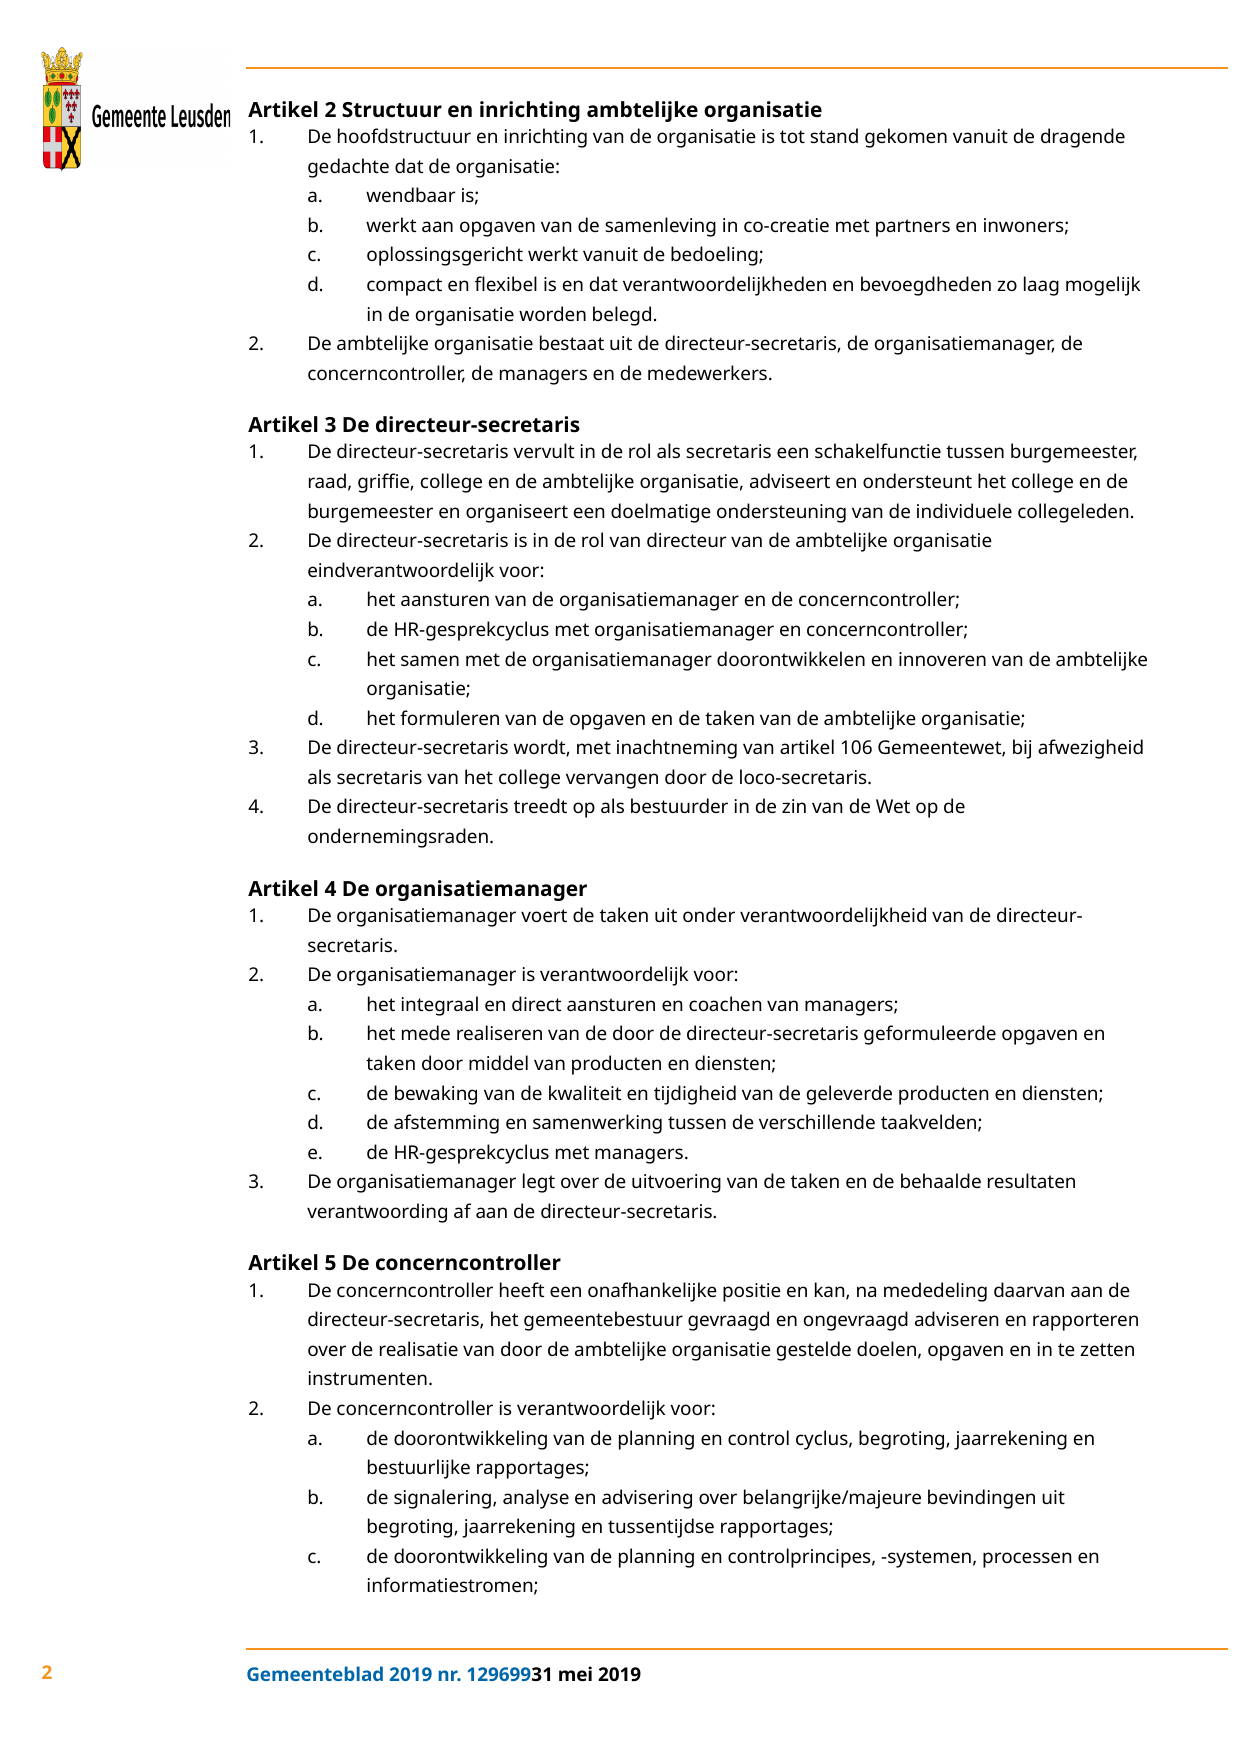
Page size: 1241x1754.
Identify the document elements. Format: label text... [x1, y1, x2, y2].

picture [41, 47, 231, 172]
list de HR-gesprekcyclus met managers. [307, 1139, 1152, 1164]
list de doorontwikkeling van de planning en control cyclus, begroting, jaarrekening en bestuurlijke rapportages; [307, 1425, 1152, 1480]
list werkt aan opgaven van de samenleving in co-creatie met partners en inwoners; [307, 212, 1152, 238]
list compact en flexibel is en dat verantwoordelijkheden en bevoegdheden zo laag mogelijk in de organisatie worden belegd. [307, 271, 1152, 326]
list de bewaking van de kwaliteit en tijdigheid van de geleverde producten en diensten; [307, 1080, 1152, 1105]
list De hoofdstructuur en inrichting van de organisatie is tot stand gekomen vanuit de dragende gedachte dat de organisatie: [248, 123, 1152, 178]
list De organisatiemanager legt over de uitvoering van de taken en de behaalde resultaten verantwoording af aan de directeur-secretaris. [248, 1168, 1152, 1224]
list De directeur-secretaris vervult in de rol als secretaris een schakelfunctie tussen burgemeester, raad, griffie, college en de ambtelijke organisatie, adviseert en ondersteunt het college en de burgemeester en organiseert een doelmatige ondersteuning van de individuele collegeleden. [248, 439, 1152, 524]
list De directeur-secretaris treedt op als bestuurder in de zin van de Wet op de ondernemingsraden. [248, 794, 1152, 849]
text Artikel 3 De directeur-secretaris [248, 410, 1152, 439]
text Artikel 4 De organisatiemanager [248, 874, 1152, 902]
list de signalering, analyse en advisering over belangrijke/majeure bevindingen uit begroting, jaarrekening en tussentijdse rapportages; [307, 1484, 1152, 1539]
list De organisatiemanager is verantwoordelijk voor: [248, 961, 1152, 987]
list het mede realiseren van de door de directeur-secretaris geformuleerde opgaven en taken door middel van producten en diensten; [307, 1021, 1152, 1076]
list De concerncontroller heeft een onafhankelijke positie en kan, na mededeling daarvan aan de directeur-secretaris, het gemeentebestuur gevraagd en ongevraagd adviseren en rapporteren over de realisatie van door de ambtelijke organisatie gestelde doelen, opgaven en in te zetten instrumenten. [248, 1277, 1152, 1391]
list De directeur-secretaris is in de rol van directeur van de ambtelijke organisatie eindverantwoordelijk voor: [248, 527, 1152, 583]
list het formuleren van de opgaven en de taken van de ambtelijke organisatie; [307, 705, 1152, 731]
list De organisatiemanager voert de taken uit onder verantwoordelijkheid van de directeur-secretaris. [248, 902, 1152, 957]
list het aansturen van de organisatiemanager en de concerncontroller; [307, 587, 1152, 612]
list De ambtelijke organisatie bestaat uit de directeur-secretaris, de organisatiemanager, de concerncontroller, de managers en de medewerkers. [248, 330, 1152, 386]
list de afstemming en samenwerking tussen de verschillende taakvelden; [307, 1109, 1152, 1135]
list het samen met de organisatiemanager doorontwikkelen en innoveren van de ambtelijke organisatie; [307, 646, 1152, 701]
list de HR-gesprekcyclus met organisatiemanager en concerncontroller; [307, 616, 1152, 642]
list de doorontwikkeling van de planning en controlprincipes, -systemen, processen en informatiestromen; [307, 1543, 1152, 1598]
text Artikel 2 Structuur en inrichting ambtelijke organisatie [248, 95, 1152, 123]
list De directeur-secretaris wordt, met inachtneming van artikel 106 Gemeentewet, bij afwezigheid als secretaris van het college vervangen door de loco-secretaris. [248, 734, 1152, 790]
list oplossingsgericht werkt vanuit de bedoeling; [307, 242, 1152, 267]
list het integraal en direct aansturen en coachen van managers; [307, 991, 1152, 1017]
list wendbaar is; [307, 182, 1152, 208]
text Artikel 5 De concerncontroller [248, 1248, 1152, 1277]
list De concerncontroller is verantwoordelijk voor: [248, 1395, 1152, 1421]
